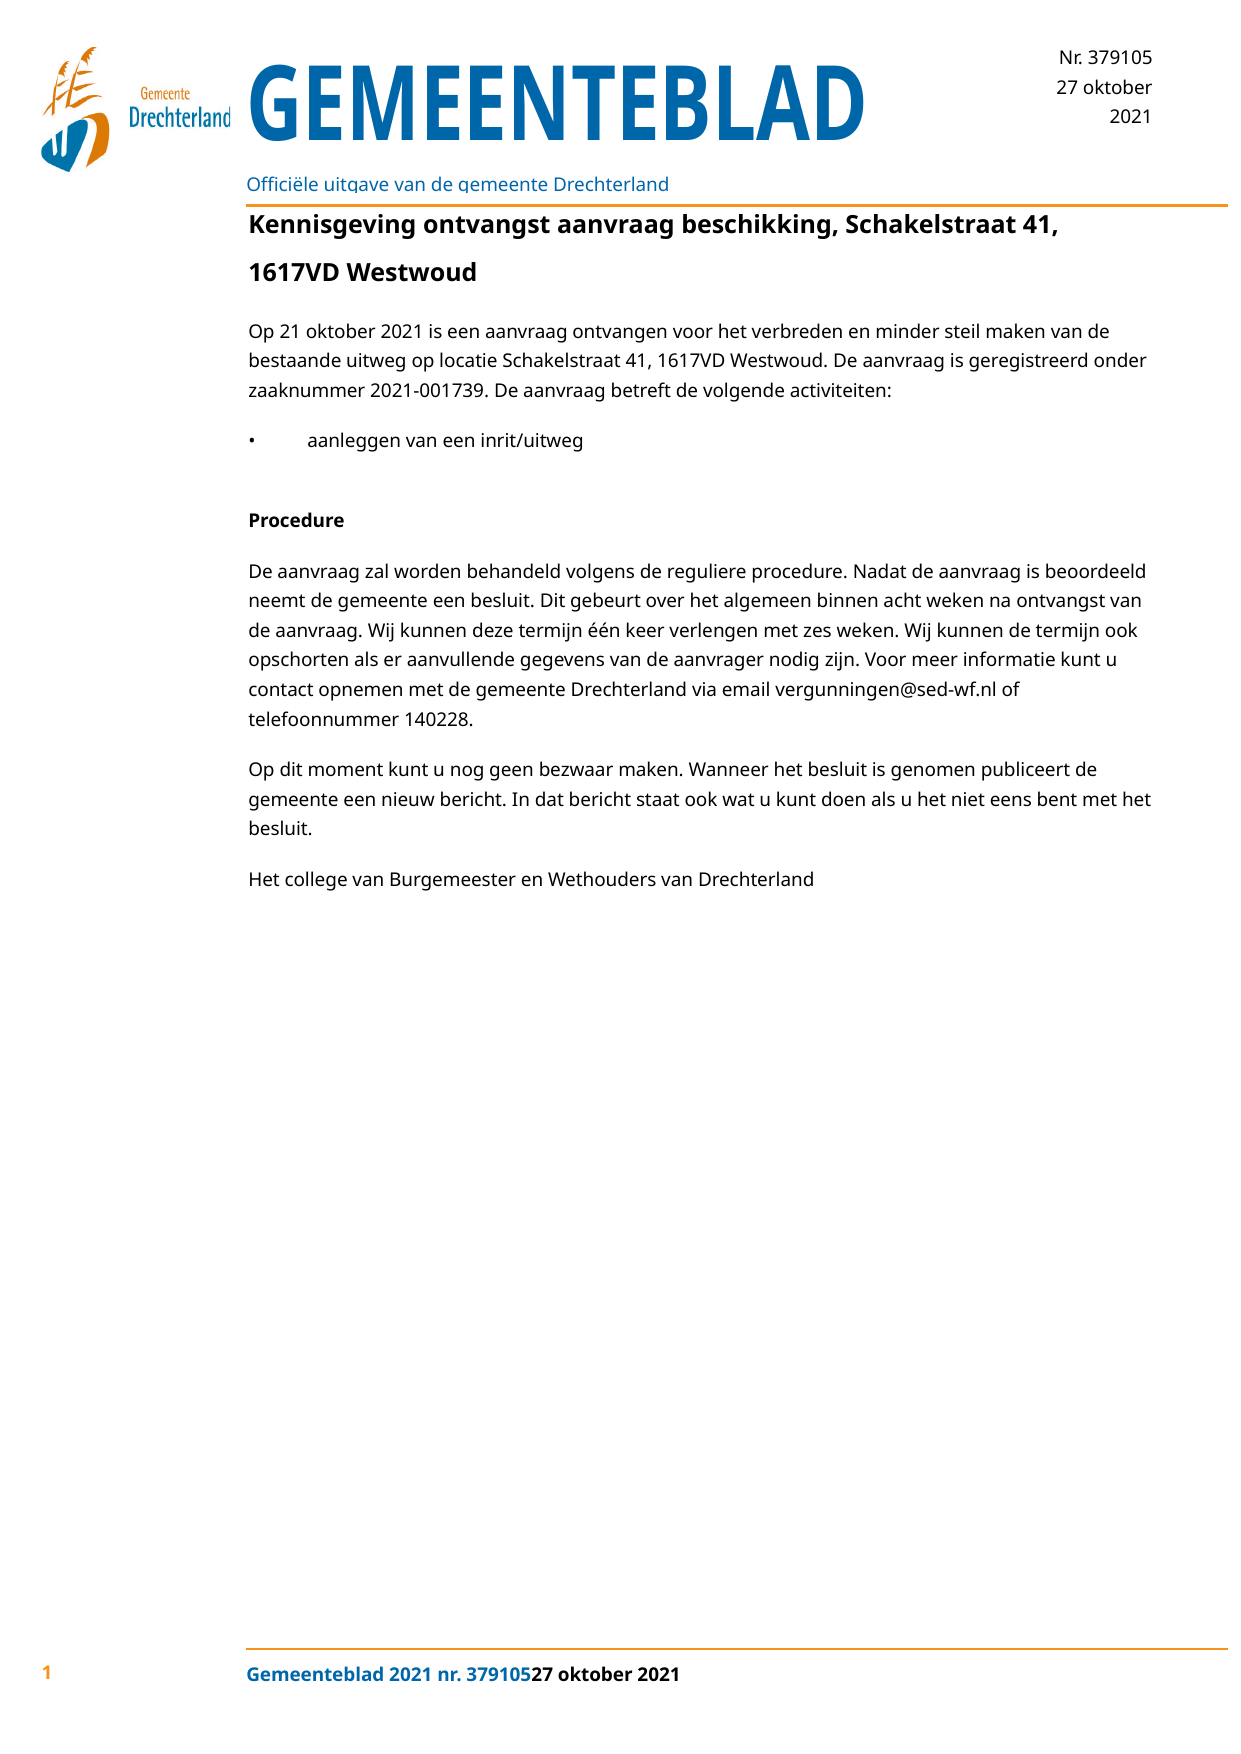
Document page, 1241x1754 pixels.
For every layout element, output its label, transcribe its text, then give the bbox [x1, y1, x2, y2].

text Het college van Burgemeester en Wethouders van Drechterland [248, 866, 1152, 892]
list aanleggen van een inrit/uitweg [248, 427, 1152, 453]
text De aanvraag zal worden behandeld volgens de reguliere procedure. Nadat de aanvraag is beoordeeld neemt de gemeente een besluit. Dit gebeurt over het algemeen binnen acht weken na ontvangst van de aanvraag. Wij kunnen deze termijn één keer verlengen met zes weken. Wij kunnen de termijn ook opschorten als er aanvullende gegevens van de aanvrager nodig zijn. Voor meer informatie kunt u contact opnemen met de gemeente Drechterland via email vergunningen@sed-wf.nl of telefoonnummer 140228. [248, 558, 1152, 732]
picture [226, 115, 231, 124]
text Op dit moment kunt u nog geen bezwaar maken. Wanneer het besluit is genomen publiceert de gemeente een nieuw bericht. In dat bericht staat ook wat u kunt doen als u het niet eens bent met het besluit. [248, 756, 1152, 841]
text Op 21 oktober 2021 is een aanvraag ontvangen voor het verbreden en minder steil maken van de bestaande uitweg op locatie Schakelstraat 41, 1617VD Westwoud. De aanvraag is geregistreerd onder zaaknummer 2021-001739. De aanvraag betreft de volgende activiteiten: [248, 318, 1152, 403]
picture [41, 47, 231, 172]
text Procedure [248, 507, 1152, 533]
picture [41, 158, 64, 172]
text Kennisgeving ontvangst aanvraag beschikking, Schakelstraat 41, 1617VD Westwoud [248, 207, 1152, 288]
